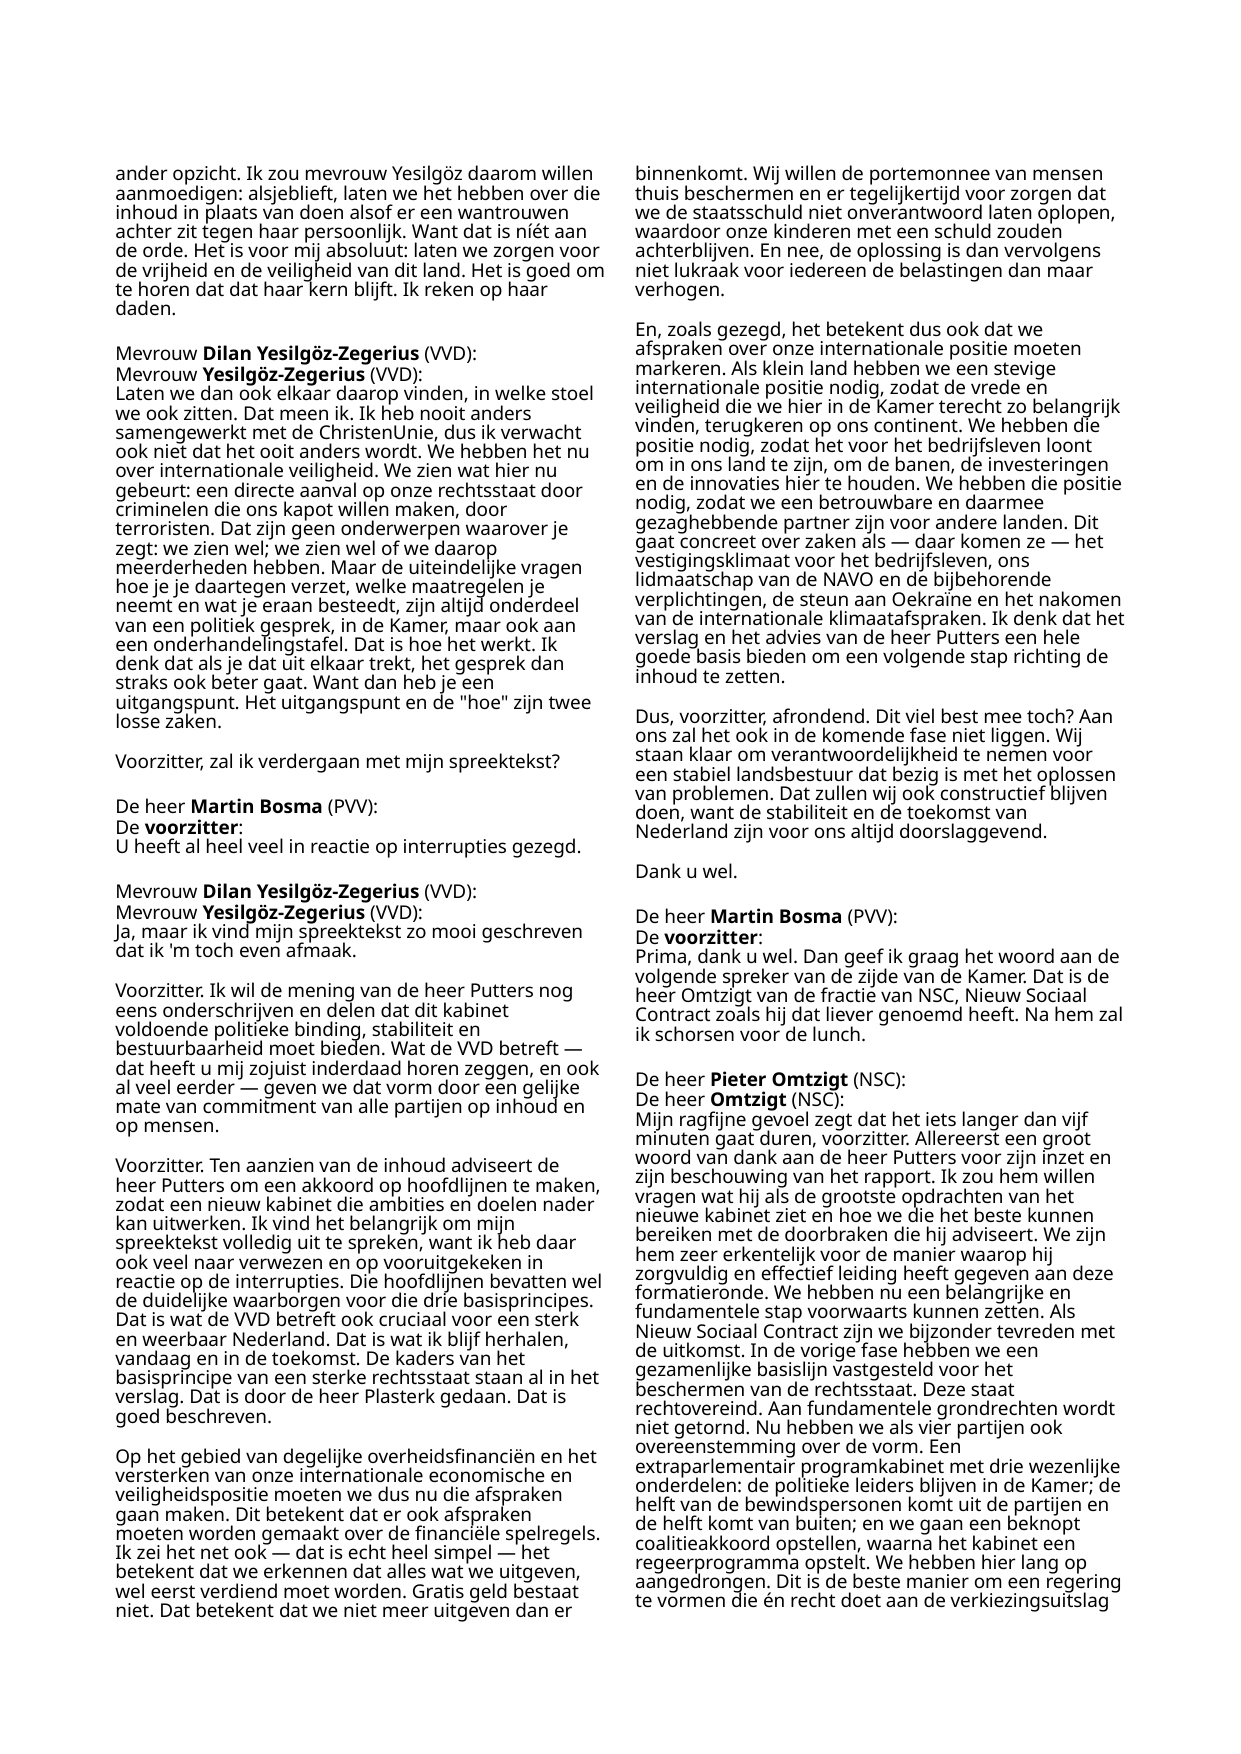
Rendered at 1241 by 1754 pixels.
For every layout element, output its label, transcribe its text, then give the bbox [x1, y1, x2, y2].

text Laten we dan ook elkaar daarop vinden, in welke stoel we ook zitten. Dat meen ik. Ik heb nooit anders samengewerkt met de ChristenUnie, dus ik verwacht ook niet dat het ooit anders wordt. We hebben het nu over internationale veiligheid. We zien wat hier nu gebeurt: een directe aanval op onze rechtsstaat door criminelen die ons kapot willen maken, door terroristen. Dat zijn geen onderwerpen waarover je zegt: we zien wel; we zien wel of we daarop meerderheden hebben. Maar de uiteindelijke vragen hoe je je daartegen verzet, welke maatregelen je neemt en wat je eraan besteedt, zijn altijd onderdeel van een politiek gesprek, in de Kamer, maar ook aan een onderhandelingstafel. Dat is hoe het werkt. Ik denk dat als je dat uit elkaar trekt, het gesprek dan straks ook beter gaat. Want dan heb je een uitgangspunt. Het uitgangspunt en de "hoe" zijn twee losse zaken. [115, 385, 605, 732]
text Ja, maar ik vind mijn spreektekst zo mooi geschreven dat ik 'm toch even afmaak. [115, 923, 605, 962]
text ander opzicht. Ik zou mevrouw Yesilgöz daarom willen aanmoedigen: alsjeblieft, laten we het hebben over die inhoud in plaats van doen alsof er een wantrouwen achter zit tegen haar persoonlijk. Want dat is níét aan de orde. Het is voor mij absoluut: laten we zorgen voor de vrijheid en de veiligheid van dit land. Het is goed om te horen dat dat haar kern blijft. Ik reken op haar daden. [115, 165, 605, 319]
text Prima, dank u wel. Dan geef ik graag het woord aan de volgende spreker van de zijde van de Kamer. Dat is de heer Omtzigt van de fractie van NSC, Nieuw Sociaal Contract zoals hij dat liever genoemd heeft. Na hem zal ik schorsen voor de lunch. [635, 948, 1125, 1045]
text binnenkomt. Wij willen de portemonnee van mensen thuis beschermen en er tegelijkertijd voor zorgen dat we de staatsschuld niet onverantwoord laten oplopen, waardoor onze kinderen met een schuld zouden achterblijven. En nee, de oplossing is dan vervolgens niet lukraak voor iedereen de belastingen dan maar verhogen. [635, 165, 1125, 300]
text De heer Omtzigt (NSC): [635, 1091, 1125, 1111]
text Mevrouw Dilan Yesilgöz-Zegerius (VVD): [115, 878, 605, 904]
text De heer Martin Bosma (PVV): [115, 793, 605, 819]
text Mijn ragfijne gevoel zegt dat het iets langer dan vijf minuten gaat duren, voorzitter. Allereerst een groot woord van dank aan de heer Putters voor zijn inzet en zijn beschouwing van het rapport. Ik zou hem willen vragen wat hij als de grootste opdrachten van het nieuwe kabinet ziet en hoe we die het beste kunnen bereiken met de doorbraken die hij adviseert. We zijn hem zeer erkentelijk voor de manier waarop hij zorgvuldig en effectief leiding heeft gegeven aan deze formatieronde. We hebben nu een belangrijke en fundamentele stap voorwaarts kunnen zetten. Als Nieuw Sociaal Contract zijn we bijzonder tevreden met de uitkomst. In de vorige fase hebben we een gezamenlijke basislijn vastgesteld voor het beschermen van de rechtsstaat. Deze staat rechtovereind. Aan fundamentele grondrechten wordt niet getornd. Nu hebben we als vier partijen ook overeenstemming over de vorm. Een extraparlementair programkabinet met drie wezenlijke onderdelen: de politieke leiders blijven in de Kamer; de helft van de bewindspersonen komt uit de partijen en de helft komt van buiten; en we gaan een beknopt coalitieakkoord opstellen, waarna het kabinet een regeerprogramma opstelt. We hebben hier lang op aangedrongen. Dit is de beste manier om een regering te vormen die én recht doet aan de verkiezingsuitslag [635, 1111, 1125, 1612]
text Dank u wel. [635, 863, 1125, 883]
text Op het gebied van degelijke overheidsfinanciën en het versterken van onze internationale economische en veiligheidspositie moeten we dus nu die afspraken gaan maken. Dit betekent dat er ook afspraken moeten worden gemaakt over de financiële spelregels. Ik zei het net ook — dat is echt heel simpel — het betekent dat we erkennen dat alles wat we uitgeven, wel eerst verdiend moet worden. Gratis geld bestaat niet. Dat betekent dat we niet meer uitgeven dan er [115, 1448, 605, 1621]
text U heeft al heel veel in reactie op interrupties gezegd. [115, 838, 605, 857]
text Voorzitter. Ik wil de mening van de heer Putters nog eens onderschrijven en delen dat dit kabinet voldoende politieke binding, stabiliteit en bestuurbaarheid moet bieden. Wat de VVD betreft — dat heeft u mij zojuist inderdaad horen zeggen, en ook al veel eerder — geven we dat vorm door een gelijke mate van commitment van alle partijen op inhoud en op mensen. [115, 982, 605, 1137]
text En, zoals gezegd, het betekent dus ook dat we afspraken over onze internationale positie moeten markeren. Als klein land hebben we een stevige internationale positie nodig, zodat de vrede en veiligheid die we hier in de Kamer terecht zo belangrijk vinden, terugkeren op ons continent. We hebben die positie nodig, zodat het voor het bedrijfsleven loont om in ons land te zijn, om de banen, de investeringen en de innovaties hier te houden. We hebben die positie nodig, zodat we een betrouwbare en daarmee gezaghebbende partner zijn voor andere landen. Dit gaat concreet over zaken als — daar komen ze — het vestigingsklimaat voor het bedrijfsleven, ons lidmaatschap van de NAVO en de bijbehorende verplichtingen, de steun aan Oekraïne en het nakomen van de internationale klimaatafspraken. Ik denk dat het verslag en het advies van de heer Putters een hele goede basis bieden om een volgende stap richting de inhoud te zetten. [635, 321, 1125, 687]
text De heer Pieter Omtzigt (NSC): [635, 1066, 1125, 1091]
text Voorzitter. Ten aanzien van de inhoud adviseert de heer Putters om een akkoord op hoofdlijnen te maken, zodat een nieuw kabinet die ambities en doelen nader kan uitwerken. Ik vind het belangrijk om mijn spreektekst volledig uit te spreken, want ik heb daar ook veel naar verwezen en op vooruitgekeken in reactie op de interrupties. Die hoofdlijnen bevatten wel de duidelijke waarborgen voor die drie basisprincipes. Dat is wat de VVD betreft ook cruciaal voor een sterk en weerbaar Nederland. Dat is wat ik blijf herhalen, vandaag en in de toekomst. De kaders van het basisprincipe van een sterke rechtsstaat staan al in het verslag. Dat is door de heer Plasterk gedaan. Dat is goed beschreven. [115, 1157, 605, 1427]
text Voorzitter, zal ik verdergaan met mijn spreektekst? [115, 753, 605, 772]
text De voorzitter: [635, 929, 1125, 948]
text De voorzitter: [115, 819, 605, 838]
text Mevrouw Dilan Yesilgöz-Zegerius (VVD): [115, 340, 605, 366]
text Mevrouw Yesilgöz-Zegerius (VVD): [115, 904, 605, 923]
text Dus, voorzitter, afrondend. Dit viel best mee toch? Aan ons zal het ook in de komende fase niet liggen. Wij staan klaar om verantwoordelijkheid te nemen voor een stabiel landsbestuur dat bezig is met het oplossen van problemen. Dat zullen wij ook constructief blijven doen, want de stabiliteit en de toekomst van Nederland zijn voor ons altijd doorslaggevend. [635, 708, 1125, 843]
text Mevrouw Yesilgöz-Zegerius (VVD): [115, 366, 605, 385]
text De heer Martin Bosma (PVV): [635, 903, 1125, 929]
